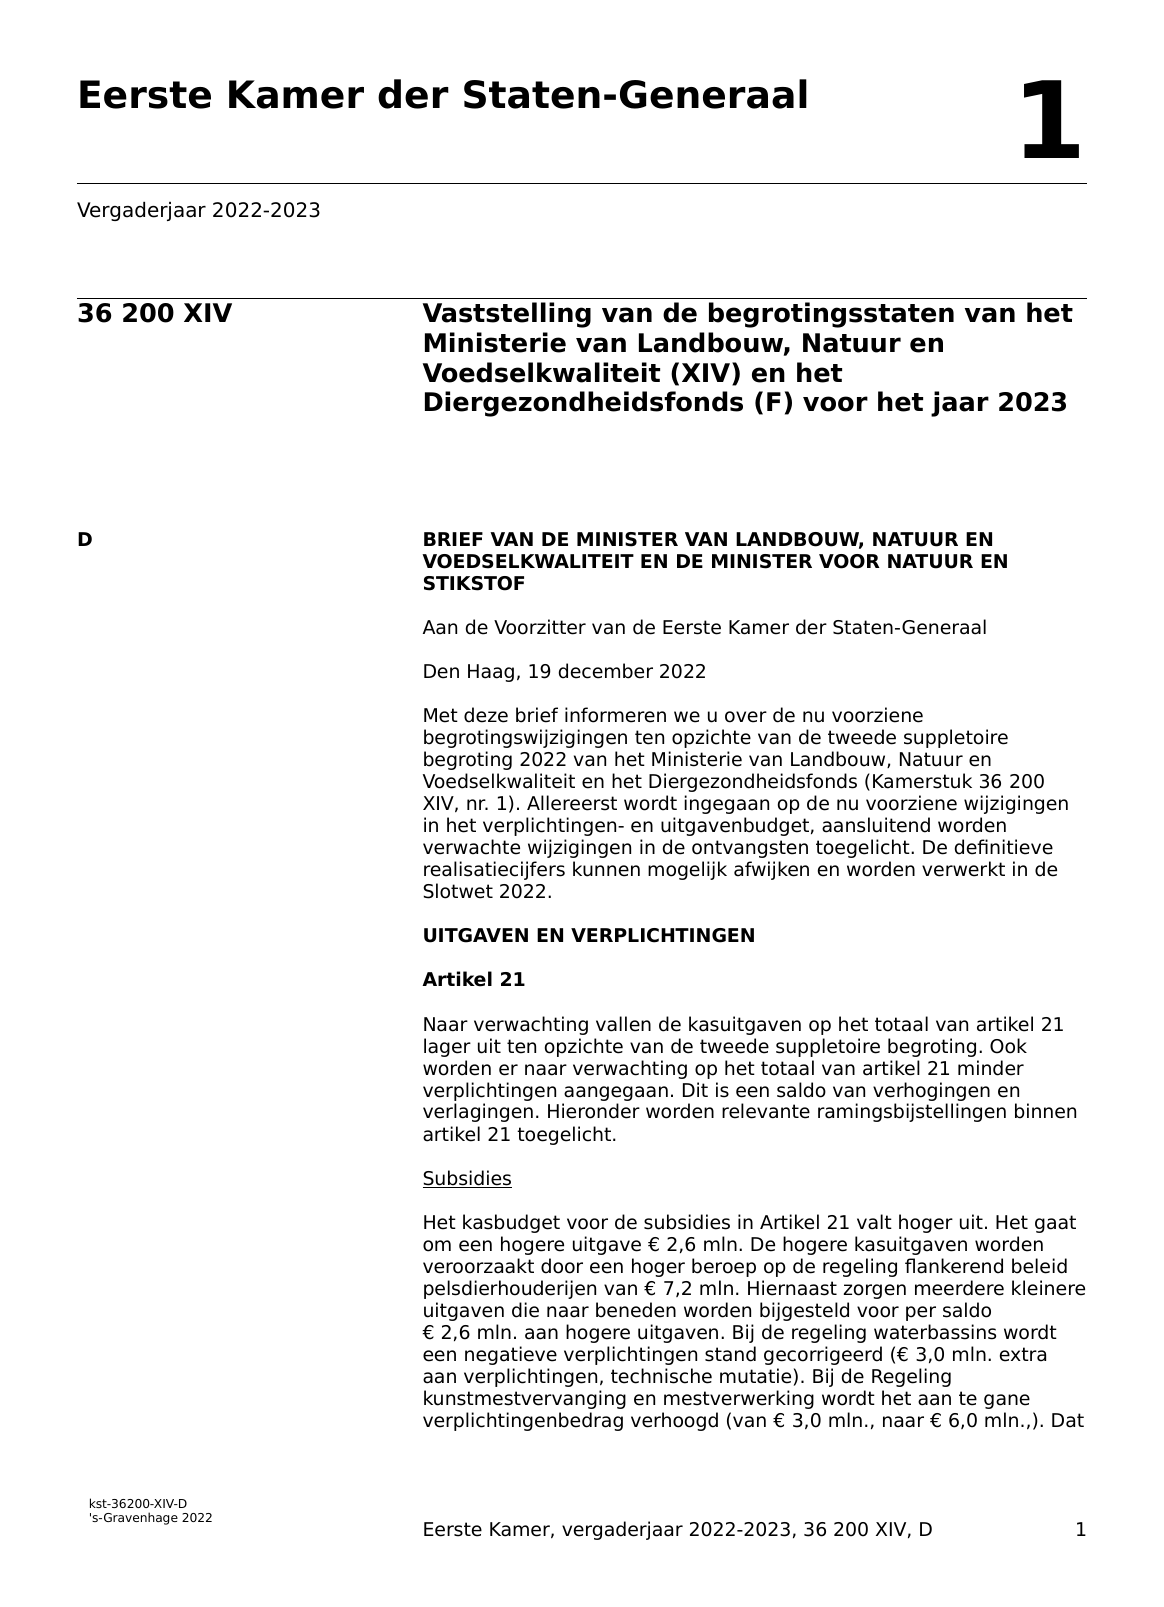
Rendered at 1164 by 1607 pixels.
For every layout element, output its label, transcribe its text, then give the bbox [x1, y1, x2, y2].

table_cell Vergaderjaar 2022-2023 [77, 184, 1087, 298]
table_header 1 [886, 59, 1087, 183]
text Aan de Voorzitter van de Eerste Kamer der Staten-Generaal [422, 617, 1087, 639]
subtitle UITGAVEN EN VERPLICHTINGEN [422, 925, 1087, 947]
subtitle Subsidies [422, 1168, 1087, 1189]
text 's-Gravenhage 2022 [88, 1511, 323, 1525]
subtitle D BRIEF VAN DE MINISTER VAN LANDBOUW, NATUUR EN VOEDSELKWALITEIT EN DE MINISTER VOOR NATUUR EN STIKSTOF [77, 529, 1087, 595]
text Met deze brief informeren we u over de nu voorziene begrotingswijzigingen ten opzichte van de tweede suppletoire begroting 2022 van het Ministerie van Landbouw, Natuur en Voedselkwaliteit en het Diergezondheidsfonds (Kamerstuk 36 200 XIV, nr. 1). Allereerst wordt ingegaan op de nu voorziene wijzigingen in het verplichtingen- en uitgavenbudget, aansluitend worden verwachte wijzigingen in de ontvangsten toegelicht. De definitieve realisatiecijfers kunnen mogelijk afwijken en worden verwerkt in de Slotwet 2022. [422, 705, 1087, 903]
table_header Eerste Kamer der Staten-Generaal [77, 59, 886, 183]
subtitle Artikel 21 [422, 969, 1087, 991]
subtitle 36 200 XIV Vaststelling van de begrotingsstaten van het Ministerie van Landbouw, Natuur en Voedselkwaliteit (XIV) en het Diergezondheidsfonds (F) voor het jaar 2023 [77, 299, 1087, 418]
text kst-36200-XIV-D [88, 1497, 323, 1511]
text Naar verwachting vallen de kasuitgaven op het totaal van artikel 21 lager uit ten opzichte van de tweede suppletoire begroting. Ook worden er naar verwachting op het totaal van artikel 21 minder verplichtingen aangegaan. Dit is een saldo van verhogingen en verlagingen. Hieronder worden relevante ramingsbijstellingen binnen artikel 21 toegelicht. [422, 1013, 1087, 1145]
text Den Haag, 19 december 2022 [422, 661, 1087, 683]
text Het kasbudget voor de subsidies in Artikel 21 valt hoger uit. Het gaat om een hogere uitgave € 2,6 mln. De hogere kasuitgaven worden veroorzaakt door een hoger beroep op de regeling flankerend beleid pelsdierhouderijen van € 7,2 mln. Hiernaast zorgen meerdere kleinere uitgaven die naar beneden worden bijgesteld voor per saldo € 2,6 mln. aan hogere uitgaven. Bij de regeling waterbassins wordt een negatieve verplichtingen stand gecorrigeerd (€ 3,0 mln. extra aan verplichtingen, technische mutatie). Bij de Regeling kunstmestvervanging en mestverwerking wordt het aan te gane verplichtingenbedrag verhoogd (van € 3,0 mln., naar € 6,0 mln.,). Dat [422, 1212, 1087, 1432]
